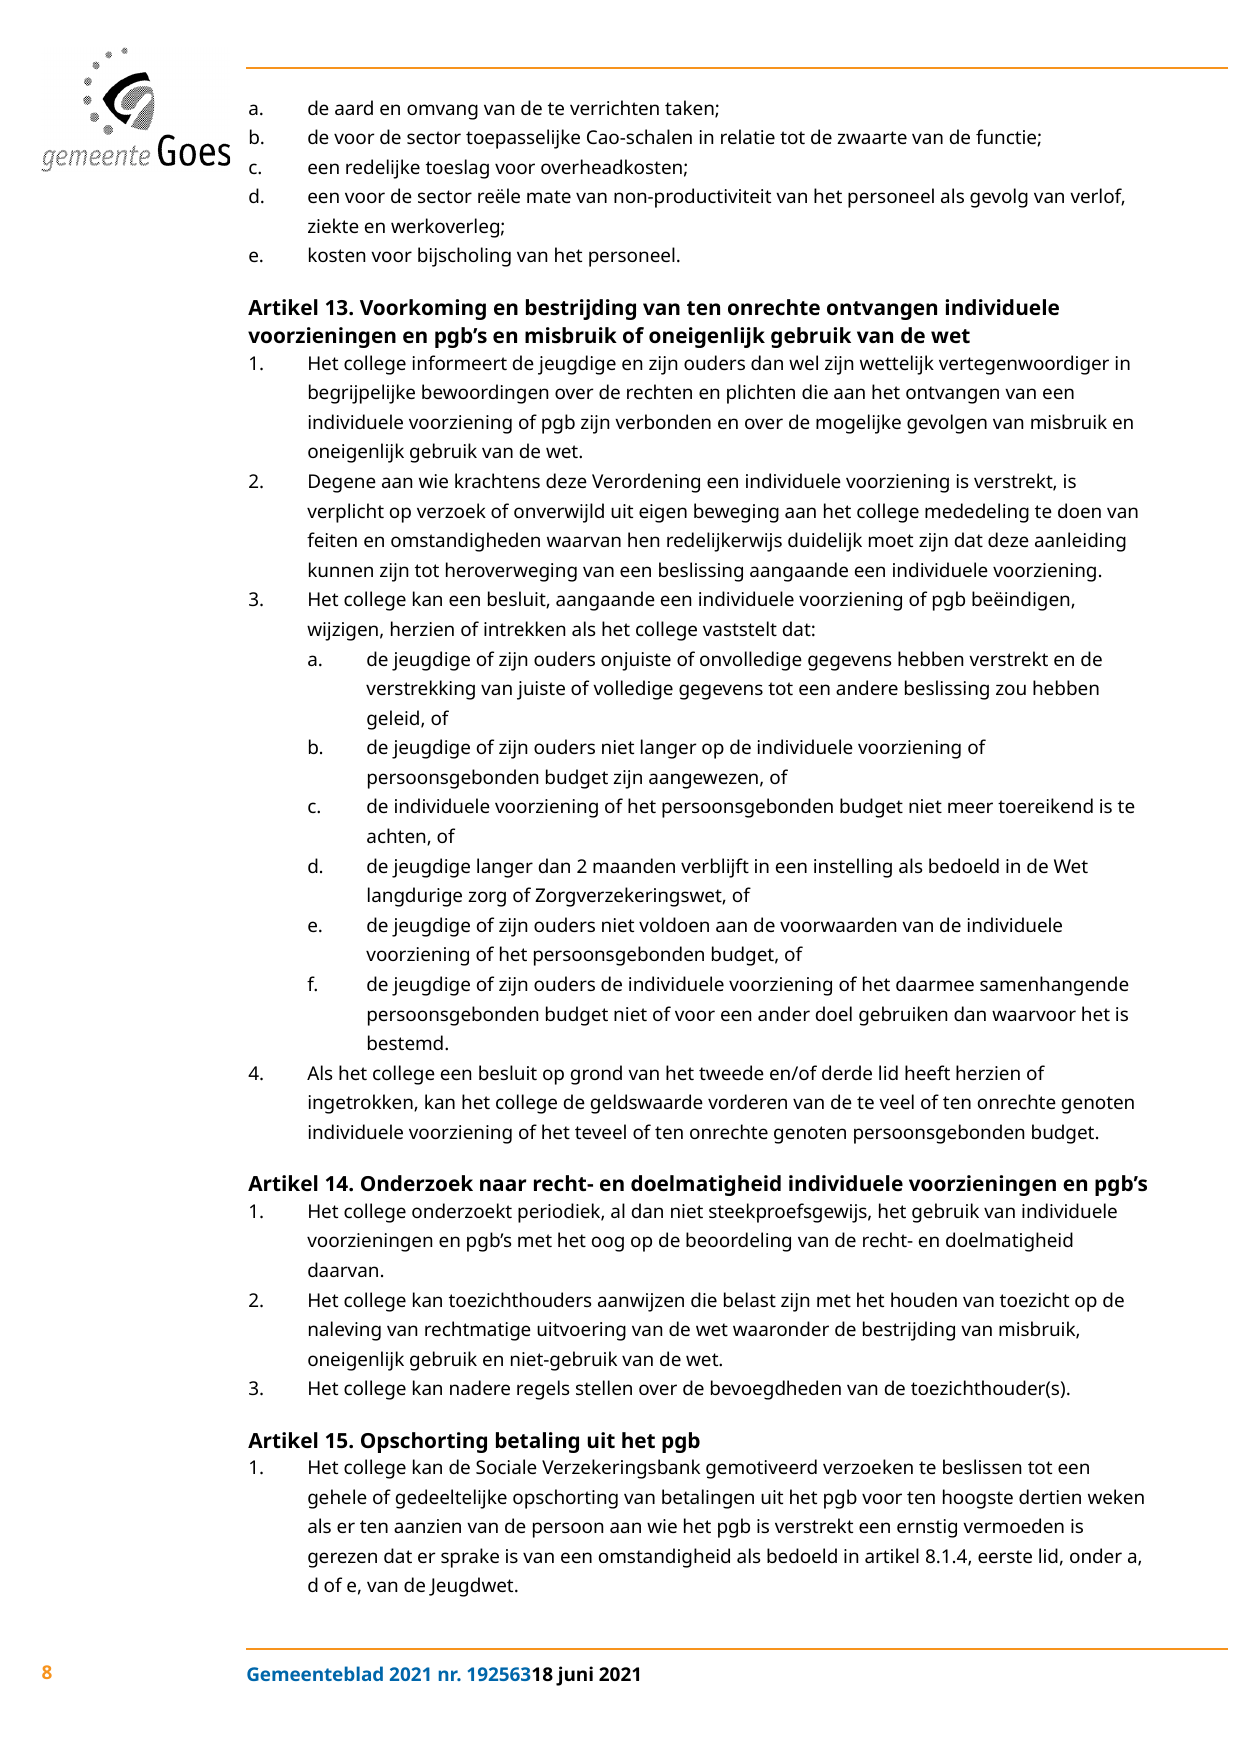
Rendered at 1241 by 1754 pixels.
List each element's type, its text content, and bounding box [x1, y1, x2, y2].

list de jeugdige of zijn ouders niet voldoen aan de voorwaarden van de individuele voorziening of het persoonsgebonden budget, of [307, 912, 1152, 967]
list de aard en omvang van de te verrichten taken; [248, 95, 1152, 121]
list de jeugdige langer dan 2 maanden verblijft in een instelling als bedoeld in de Wet langdurige zorg of Zorgverzekeringswet, of [307, 853, 1152, 908]
list Het college kan nadere regels stellen over de bevoegdheden van de toezichthouder(s). [248, 1376, 1152, 1401]
list de voor de sector toepasselijke Cao-schalen in relatie tot de zwaarte van de functie; [248, 124, 1152, 150]
list Het college onderzoekt periodiek, al dan niet steekproefsgewijs, het gebruik van individuele voorzieningen en pgb’s met het oog op de beoordeling van de recht- en doelmatigheid daarvan. [248, 1198, 1152, 1283]
list de jeugdige of zijn ouders de individuele voorziening of het daarmee samenhangende persoonsgebonden budget niet of voor een ander doel gebruiken dan waarvoor het is bestemd. [307, 971, 1152, 1056]
list Het college kan de Sociale Verzekeringsbank gemotiveerd verzoeken te beslissen tot een gehele of gedeeltelijke opschorting van betalingen uit het pgb voor ten hoogste dertien weken als er ten aanzien van de persoon aan wie het pgb is verstrekt een ernstig vermoeden is gerezen dat er sprake is van een omstandigheid als bedoeld in artikel 8.1.4, eerste lid, onder a, d of e, van de Jeugdwet. [248, 1454, 1152, 1598]
text Artikel 13. Voorkoming en bestrijding van ten onrechte ontvangen individuele voorzieningen en pgb’s en misbruik of oneigenlijk gebruik van de wet [248, 293, 1152, 350]
list Het college informeert de jeugdige en zijn ouders dan wel zijn wettelijk vertegenwoordiger in begrijpelijke bewoordingen over de rechten en plichten die aan het ontvangen van een individuele voorziening of pgb zijn verbonden en over de mogelijke gevolgen van misbruik en oneigenlijk gebruik van de wet. [248, 350, 1152, 464]
list Het college kan een besluit, aangaande een individuele voorziening of pgb beëindigen, wijzigen, herzien of intrekken als het college vaststelt dat: [248, 587, 1152, 642]
list Degene aan wie krachtens deze Verordening een individuele voorziening is verstrekt, is verplicht op verzoek of onverwijld uit eigen beweging aan het college mededeling te doen van feiten en omstandigheden waarvan hen redelijkerwijs duidelijk moet zijn dat deze aanleiding kunnen zijn tot heroverweging van een beslissing aangaande een individuele voorziening. [248, 468, 1152, 583]
list de jeugdige of zijn ouders niet langer op de individuele voorziening of persoonsgebonden budget zijn aangewezen, of [307, 734, 1152, 790]
list de jeugdige of zijn ouders onjuiste of onvolledige gegevens hebben verstrekt en de verstrekking van juiste of volledige gegevens tot een andere beslissing zou hebben geleid, of [307, 646, 1152, 731]
list Het college kan toezichthouders aanwijzen die belast zijn met het houden van toezicht op de naleving van rechtmatige uitvoering van de wet waaronder de bestrijding van misbruik, oneigenlijk gebruik en niet-gebruik van de wet. [248, 1287, 1152, 1372]
list de individuele voorziening of het persoonsgebonden budget niet meer toereikend is te achten, of [307, 794, 1152, 849]
text Artikel 14. Onderzoek naar recht- en doelmatigheid individuele voorzieningen en pgb’s [248, 1169, 1152, 1198]
picture [41, 47, 231, 172]
text Artikel 15. Opschorting betaling uit het pgb [248, 1426, 1152, 1454]
list een voor de sector reële mate van non-productiviteit van het personeel als gevolg van verlof, ziekte en werkoverleg; [248, 183, 1152, 239]
list Als het college een besluit op grond van het tweede en/of derde lid heeft herzien of ingetrokken, kan het college de geldswaarde vorderen van de te veel of ten onrechte genoten individuele voorziening of het teveel of ten onrechte genoten persoonsgebonden budget. [248, 1060, 1152, 1145]
list een redelijke toeslag voor overheadkosten; [248, 154, 1152, 180]
list kosten voor bijscholing van het personeel. [248, 243, 1152, 268]
